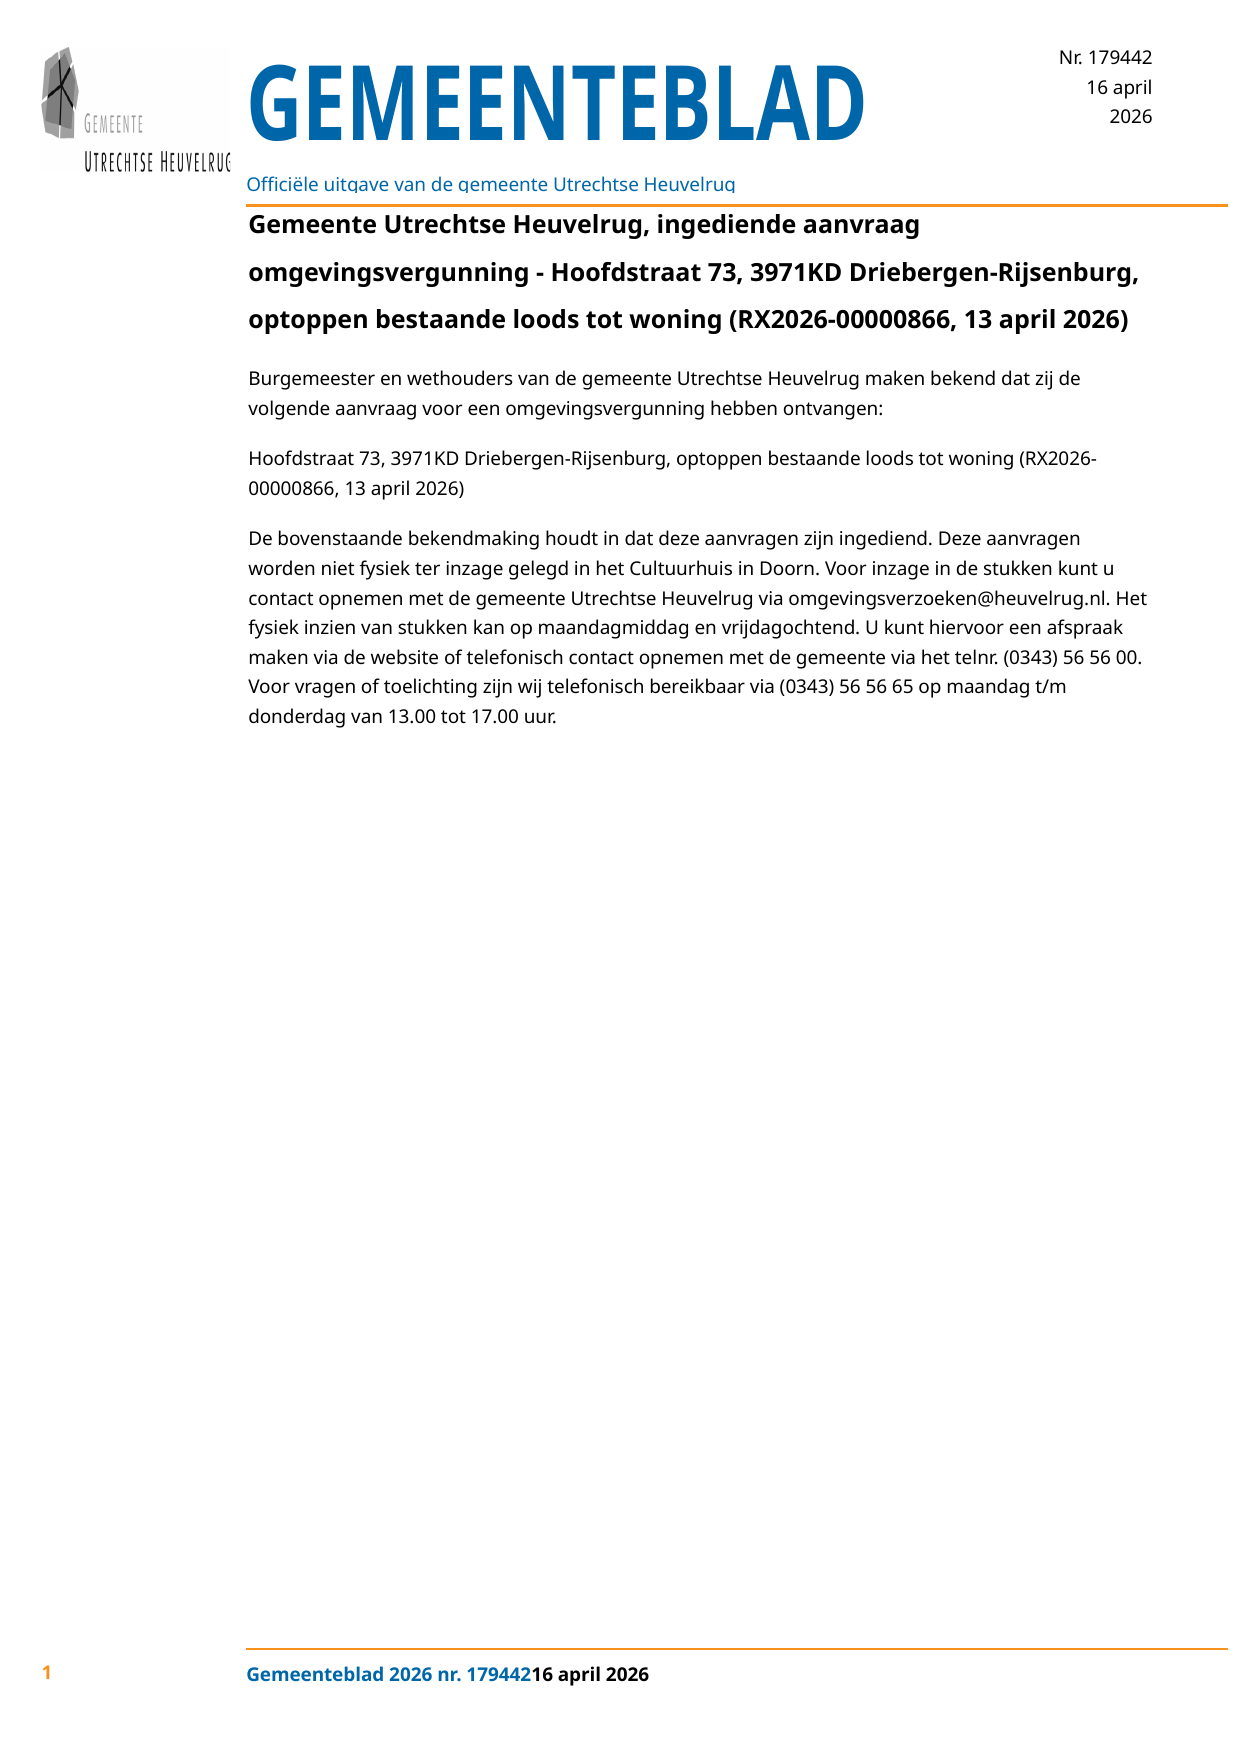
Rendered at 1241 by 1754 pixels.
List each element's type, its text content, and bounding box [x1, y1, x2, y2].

text Hoofdstraat 73, 3971KD Driebergen-Rijsenburg, optoppen bestaande loods tot woning (RX2026-00000866, 13 april 2026) [248, 446, 1152, 501]
text Gemeente Utrechtse Heuvelrug, ingediende aanvraag omgevingsvergunning - Hoofdstraat 73, 3971KD Driebergen-Rijsenburg, optoppen bestaande loods tot woning (RX2026-00000866, 13 april 2026) [248, 207, 1152, 336]
text De bovenstaande bekendmaking houdt in dat deze aanvragen zijn ingediend. Deze aanvragen worden niet fysiek ter inzage gelegd in het Cultuurhuis in Doorn. Voor inzage in de stukken kunt u contact opnemen met de gemeente Utrechtse Heuvelrug via omgevingsverzoeken@heuvelrug.nl. Het fysiek inzien van stukken kan op maandagmiddag en vrijdagochtend. U kunt hiervoor een afspraak maken via de website of telefonisch contact opnemen met de gemeente via het telnr. (0343) 56 56 00. Voor vragen of toelichting zijn wij telefonisch bereikbaar via (0343) 56 56 65 op maandag t/m donderdag van 13.00 tot 17.00 uur. [248, 526, 1152, 729]
text Burgemeester en wethouders van de gemeente Utrechtse Heuvelrug maken bekend dat zij de volgende aanvraag voor een omgevingsvergunning hebben ontvangen: [248, 366, 1152, 421]
picture [41, 47, 231, 172]
